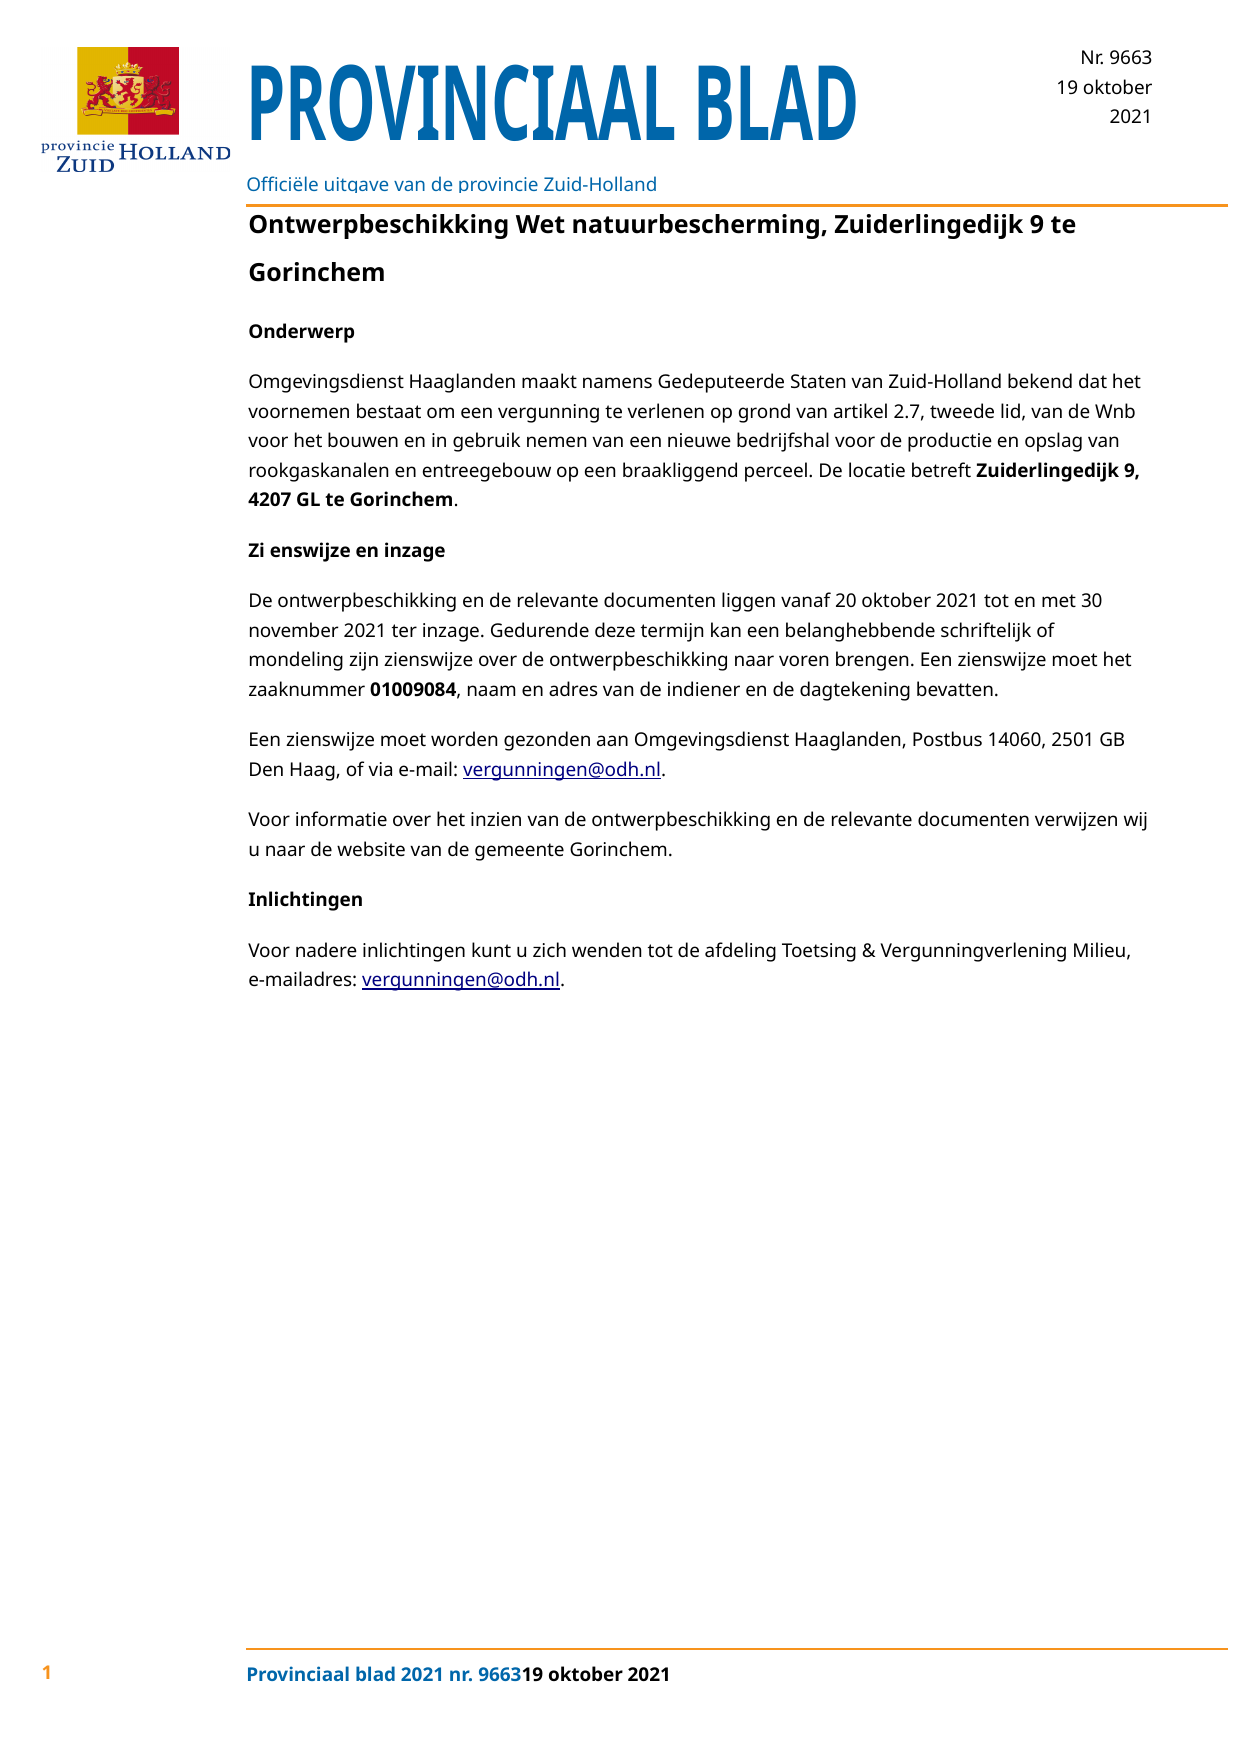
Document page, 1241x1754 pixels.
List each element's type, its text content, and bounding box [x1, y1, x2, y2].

text De ontwerpbeschikking en de relevante documenten liggen vanaf 20 oktober 2021 tot en met 30 november 2021 ter inzage. Gedurende deze termijn kan een belanghebbende schriftelijk of mondeling zijn zienswijze over de ontwerpbeschikking naar voren brengen. Een zienswijze moet het zaaknummer 01009084, naam en adres van de indiener en de dagtekening bevatten. [248, 587, 1152, 702]
text Omgevingsdienst Haaglanden maakt namens Gedeputeerde Staten van Zuid-Holland bekend dat het voornemen bestaat om een vergunning te verlenen op grond van artikel 2.7, tweede lid, van de Wnb voor het bouwen en in gebruik nemen van een nieuwe bedrijfshal voor de productie en opslag van rookgaskanalen en entreegebouw op een braakliggend perceel. De locatie betreft Zuiderlingedijk 9, 4207 GL te Gorinchem. [248, 368, 1152, 512]
text Ontwerpbeschikking Wet natuurbescherming, Zuiderlingedijk 9 te Gorinchem [248, 207, 1152, 288]
picture [41, 47, 231, 172]
text Een zienswijze moet worden gezonden aan Omgevingsdienst Haaglanden, Postbus 14060, 2501 GB Den Haag, of via e-mail: vergunningen@odh.nl. [248, 727, 1152, 782]
text Inlichtingen [248, 887, 1152, 912]
text Zi enswijze en inzage [248, 537, 1152, 563]
text Voor informatie over het inzien van de ontwerpbeschikking en de relevante documenten verwijzen wij u naar de website van de gemeente Gorinchem. [248, 807, 1152, 862]
text Onderwerp [248, 318, 1152, 344]
text Voor nadere inlichtingen kunt u zich wenden tot de afdeling Toetsing & Vergunningverlening Milieu, e-mailadres: vergunningen@odh.nl. [248, 937, 1152, 992]
